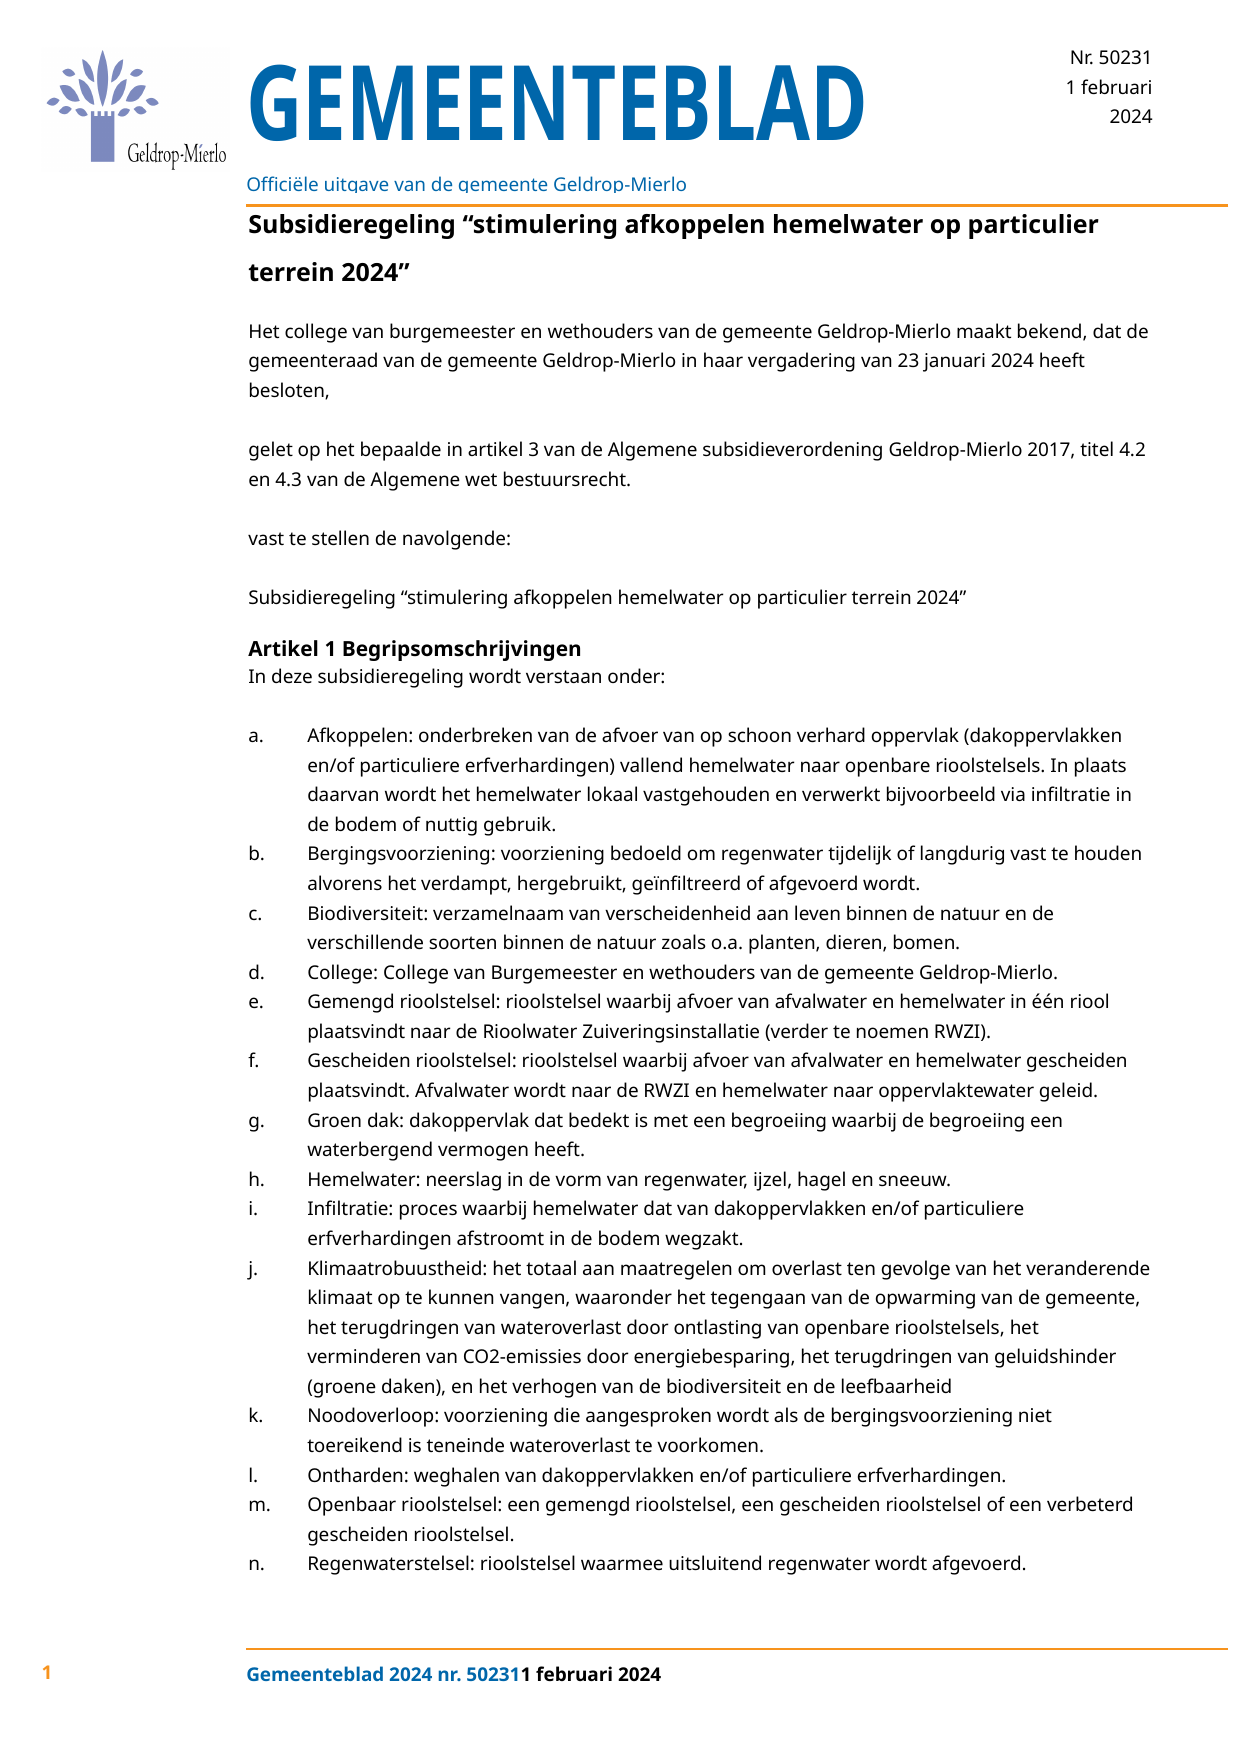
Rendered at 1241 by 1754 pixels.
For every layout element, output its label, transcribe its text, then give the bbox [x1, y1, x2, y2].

list Groen dak: dakoppervlak dat bedekt is met een begroeiing waarbij de begroeiing een waterbergend vermogen heeft. [248, 1107, 1152, 1162]
text Subsidieregeling “stimulering afkoppelen hemelwater op particulier terrein 2024” [248, 207, 1152, 288]
list Openbaar rioolstelsel: een gemengd rioolstelsel, een gescheiden rioolstelsel of een verbeterd gescheiden rioolstelsel. [248, 1491, 1152, 1547]
list Gescheiden rioolstelsel: rioolstelsel waarbij afvoer van afvalwater en hemelwater gescheiden plaatsvindt. Afvalwater wordt naar de RWZI en hemelwater naar oppervlaktewater geleid. [248, 1048, 1152, 1103]
list Bergingsvoorziening: voorziening bedoeld om regenwater tijdelijk of langdurig vast te houden alvorens het verdampt, hergebruikt, geïnfiltreerd of afgevoerd wordt. [248, 841, 1152, 896]
text Artikel 1 Begripsomschrijvingen [248, 634, 1152, 663]
text Subsidieregeling “stimulering afkoppelen hemelwater op particulier terrein 2024” [248, 584, 1152, 610]
text In deze subsidieregeling wordt verstaan onder: [248, 663, 1152, 689]
text Het college van burgemeester en wethouders van de gemeente Geldrop-Mierlo maakt bekend, dat de gemeenteraad van de gemeente Geldrop-Mierlo in haar vergadering van 23 januari 2024 heeft besloten, [248, 318, 1152, 403]
list Ontharden: weghalen van dakoppervlakken en/of particuliere erfverhardingen. [248, 1462, 1152, 1487]
list Noodoverloop: voorziening die aangesproken wordt als de bergingsvoorziening niet toereikend is teneinde wateroverlast te voorkomen. [248, 1403, 1152, 1458]
text gelet op het bepaalde in artikel 3 van de Algemene subsidieverordening Geldrop-Mierlo 2017, titel 4.2 en 4.3 van de Algemene wet bestuursrecht. [248, 436, 1152, 492]
list Hemelwater: neerslag in de vorm van regenwater, ijzel, hagel en sneeuw. [248, 1166, 1152, 1192]
list Klimaatrobuustheid: het totaal aan maatregelen om overlast ten gevolge van het veranderende klimaat op te kunnen vangen, waaronder het tegengaan van de opwarming van de gemeente, het terugdringen van wateroverlast door ontlasting van openbare rioolstelsels, het verminderen van CO2-emissies door energiebesparing, het terugdringen van geluidshinder (groene daken), en het verhogen van de biodiversiteit en de leefbaarheid [248, 1255, 1152, 1399]
list Afkoppelen: onderbreken van de afvoer van op schoon verhard oppervlak (dakoppervlakken en/of particuliere erfverhardingen) vallend hemelwater naar openbare rioolstelsels. In plaats daarvan wordt het hemelwater lokaal vastgehouden en verwerkt bijvoorbeeld via infiltratie in de bodem of nuttig gebruik. [248, 722, 1152, 837]
list College: College van Burgemeester en wethouders van de gemeente Geldrop-Mierlo. [248, 959, 1152, 984]
list Infiltratie: proces waarbij hemelwater dat van dakoppervlakken en/of particuliere erfverhardingen afstroomt in de bodem wegzakt. [248, 1196, 1152, 1251]
list Regenwaterstelsel: rioolstelsel waarmee uitsluitend regenwater wordt afgevoerd. [248, 1551, 1152, 1576]
list Biodiversiteit: verzamelnaam van verscheidenheid aan leven binnen de natuur en de verschillende soorten binnen de natuur zoals o.a. planten, dieren, bomen. [248, 900, 1152, 955]
picture [41, 47, 231, 172]
text vast te stellen de navolgende: [248, 525, 1152, 551]
list Gemengd rioolstelsel: rioolstelsel waarbij afvoer van afvalwater en hemelwater in één riool plaatsvindt naar de Rioolwater Zuiveringsinstallatie (verder te noemen RWZI). [248, 988, 1152, 1044]
